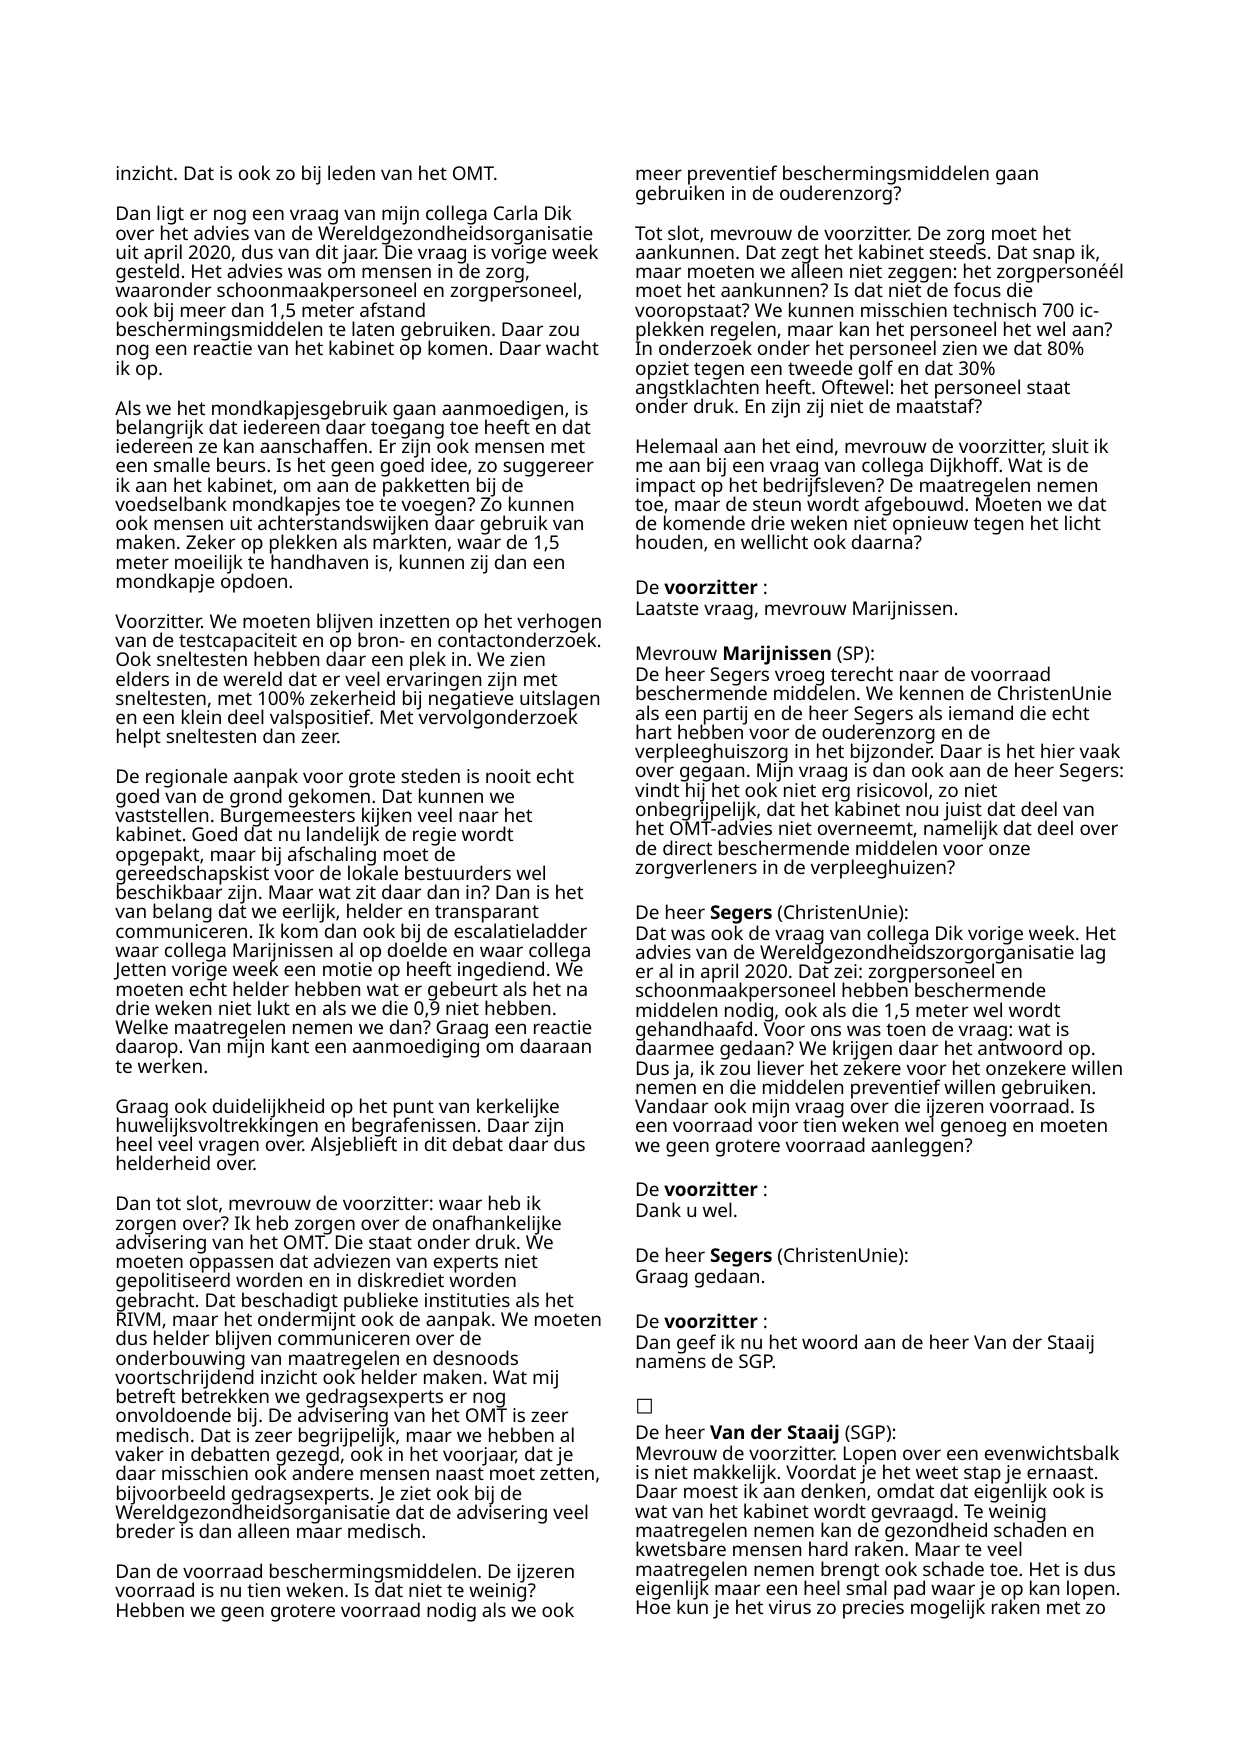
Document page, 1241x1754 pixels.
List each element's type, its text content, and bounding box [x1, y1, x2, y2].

text Dat was ook de vraag van collega Dik vorige week. Het advies van de Wereldgezondheidszorgorganisatie lag er al in april 2020. Dat zei: zorgpersoneel en schoonmaakpersoneel hebben beschermende middelen nodig, ook als die 1,5 meter wel wordt gehandhaafd. Voor ons was toen de vraag: wat is daarmee gedaan? We krijgen daar het antwoord op. Dus ja, ik zou liever het zekere voor het onzekere willen nemen en die middelen preventief willen gebruiken. Vandaar ook mijn vraag over die ijzeren voorraad. Is een voorraad voor tien weken wel genoeg en moeten we geen grotere voorraad aanleggen? [635, 924, 1125, 1156]
text De heer Segers vroeg terecht naar de voorraad beschermende middelen. We kennen de ChristenUnie als een partij en de heer Segers als iemand die echt hart hebben voor de ouderenzorg en de verpleeghuiszorg in het bijzonder. Daar is het hier vaak over gegaan. Mijn vraag is dan ook aan de heer Segers: vindt hij het ook niet erg risicovol, zo niet onbegrijpelijk, dat het kabinet nou juist dat deel van het OMT-advies niet overneemt, namelijk dat deel over de direct beschermende middelen voor onze zorgverleners in de verpleeghuizen? [635, 666, 1125, 878]
text De heer Segers (ChristenUnie): [635, 899, 1125, 924]
text De voorzitter : [635, 574, 1125, 600]
text De voorzitter : [635, 1308, 1125, 1334]
text meer preventief beschermingsmiddelen gaan gebruiken in de ouderenzorg? [635, 165, 1125, 204]
text Mevrouw Marijnissen (SP): [635, 640, 1125, 666]
text Dan geef ik nu het woord aan de heer Van der Staaij namens de SGP. [635, 1334, 1125, 1373]
text Mevrouw de voorzitter. Lopen over een evenwichtsbalk is niet makkelijk. Voordat je het weet stap je ernaast. Daar moest ik aan denken, omdat dat eigenlijk ook is wat van het kabinet wordt gevraagd. Te weinig maatregelen nemen kan de gezondheid schaden en kwetsbare mensen hard raken. Maar te veel maatregelen nemen brengt ook schade toe. Het is dus eigenlijk maar een heel smal pad waar je op kan lopen. Hoe kun je het virus zo precies mogelijk raken met zo [635, 1445, 1125, 1618]
text Tot slot, mevrouw de voorzitter. De zorg moet het aankunnen. Dat zegt het kabinet steeds. Dat snap ik, maar moeten we alleen niet zeggen: het zorgpersonéél moet het aankunnen? Is dat niet de focus die vooropstaat? We kunnen misschien technisch 700 ic-plekken regelen, maar kan het personeel het wel aan? In onderzoek onder het personeel zien we dat 80% opziet tegen een tweede golf en dat 30% angstklachten heeft. Oftewel: het personeel staat onder druk. En zijn zij niet de maatstaf? [635, 224, 1125, 417]
text Dank u wel. [635, 1202, 1125, 1222]
text Als we het mondkapjesgebruik gaan aanmoedigen, is belangrijk dat iedereen daar toegang toe heeft en dat iedereen ze kan aanschaffen. Er zijn ook mensen met een smalle beurs. Is het geen goed idee, zo suggereer ik aan het kabinet, om aan de pakketten bij de voedselbank mondkapjes toe te voegen? Zo kunnen ook mensen uit achterstandswijken daar gebruik van maken. Zeker op plekken als markten, waar de 1,5 meter moeilijk te handhaven is, kunnen zij dan een mondkapje opdoen. [115, 399, 605, 592]
text Helemaal aan het eind, mevrouw de voorzitter, sluit ik me aan bij een vraag van collega Dijkhoff. Wat is de impact op het bedrijfsleven? De maatregelen nemen toe, maar de steun wordt afgebouwd. Moeten we dat de komende drie weken niet opnieuw tegen het licht houden, en wellicht ook daarna? [635, 438, 1125, 554]
text Dan tot slot, mevrouw de voorzitter: waar heb ik zorgen over? Ik heb zorgen over de onafhankelijke advisering van het OMT. Die staat onder druk. We moeten oppassen dat adviezen van experts niet gepolitiseerd worden en in diskrediet worden gebracht. Dat beschadigt publieke instituties als het RIVM, maar het ondermijnt ook de aanpak. We moeten dus helder blijven communiceren over de onderbouwing van maatregelen en desnoods voortschrijdend inzicht ook helder maken. Wat mij betreft betrekken we gedragsexperts er nog onvoldoende bij. De advisering van het OMT is zeer medisch. Dat is zeer begrijpelijk, maar we hebben al vaker in debatten gezegd, ook in het voorjaar, dat je daar misschien ook andere mensen naast moet zetten, bijvoorbeeld gedragsexperts. Je ziet ook bij de Wereldgezondheidsorganisatie dat de advisering veel breder is dan alleen maar medisch. [115, 1195, 605, 1542]
text Laatste vraag, mevrouw Marijnissen. [635, 600, 1125, 619]
text Voorzitter. We moeten blijven inzetten op het verhogen van de testcapaciteit en op bron- en contactonderzoek. Ook sneltesten hebben daar een plek in. We zien elders in de wereld dat er veel ervaringen zijn met sneltesten, met 100% zekerheid bij negatieve uitslagen en een klein deel valspositief. Met vervolgonderzoek helpt sneltesten dan zeer. [115, 613, 605, 748]
text inzicht. Dat is ook zo bij leden van het OMT. [115, 165, 605, 184]
text Dan de voorraad beschermingsmiddelen. De ijzeren voorraad is nu tien weken. Is dat niet te weinig? Hebben we geen grotere voorraad nodig als we ook [115, 1563, 605, 1621]
text ⬜ [635, 1393, 1125, 1419]
text De heer Segers (ChristenUnie): [635, 1242, 1125, 1268]
text Dan ligt er nog een vraag van mijn collega Carla Dik over het advies van de Wereldgezondheidsorganisatie uit april 2020, dus van dit jaar. Die vraag is vorige week gesteld. Het advies was om mensen in de zorg, waaronder schoonmaakpersoneel en zorgpersoneel, ook bij meer dan 1,5 meter afstand beschermingsmiddelen te laten gebruiken. Daar zou nog een reactie van het kabinet op komen. Daar wacht ik op. [115, 205, 605, 379]
text De voorzitter : [635, 1177, 1125, 1202]
text De regionale aanpak voor grote steden is nooit echt goed van de grond gekomen. Dat kunnen we vaststellen. Burgemeesters kijken veel naar het kabinet. Goed dat nu landelijk de regie wordt opgepakt, maar bij afschaling moet de gereedschapskist voor de lokale bestuurders wel beschikbaar zijn. Maar wat zit daar dan in? Dan is het van belang dat we eerlijk, helder en transparant communiceren. Ik kom dan ook bij de escalatieladder waar collega Marijnissen al op doelde en waar collega Jetten vorige week een motie op heeft ingediend. We moeten echt helder hebben wat er gebeurt als het na drie weken niet lukt en als we die 0,9 niet hebben. Welke maatregelen nemen we dan? Graag een reactie daarop. Van mijn kant een aanmoediging om daaraan te werken. [115, 768, 605, 1077]
text Graag ook duidelijkheid op het punt van kerkelijke huwelijksvoltrekkingen en begrafenissen. Daar zijn heel veel vragen over. Alsjeblieft in dit debat daar dus helderheid over. [115, 1098, 605, 1175]
text Graag gedaan. [635, 1268, 1125, 1287]
text De heer Van der Staaij (SGP): [635, 1419, 1125, 1445]
